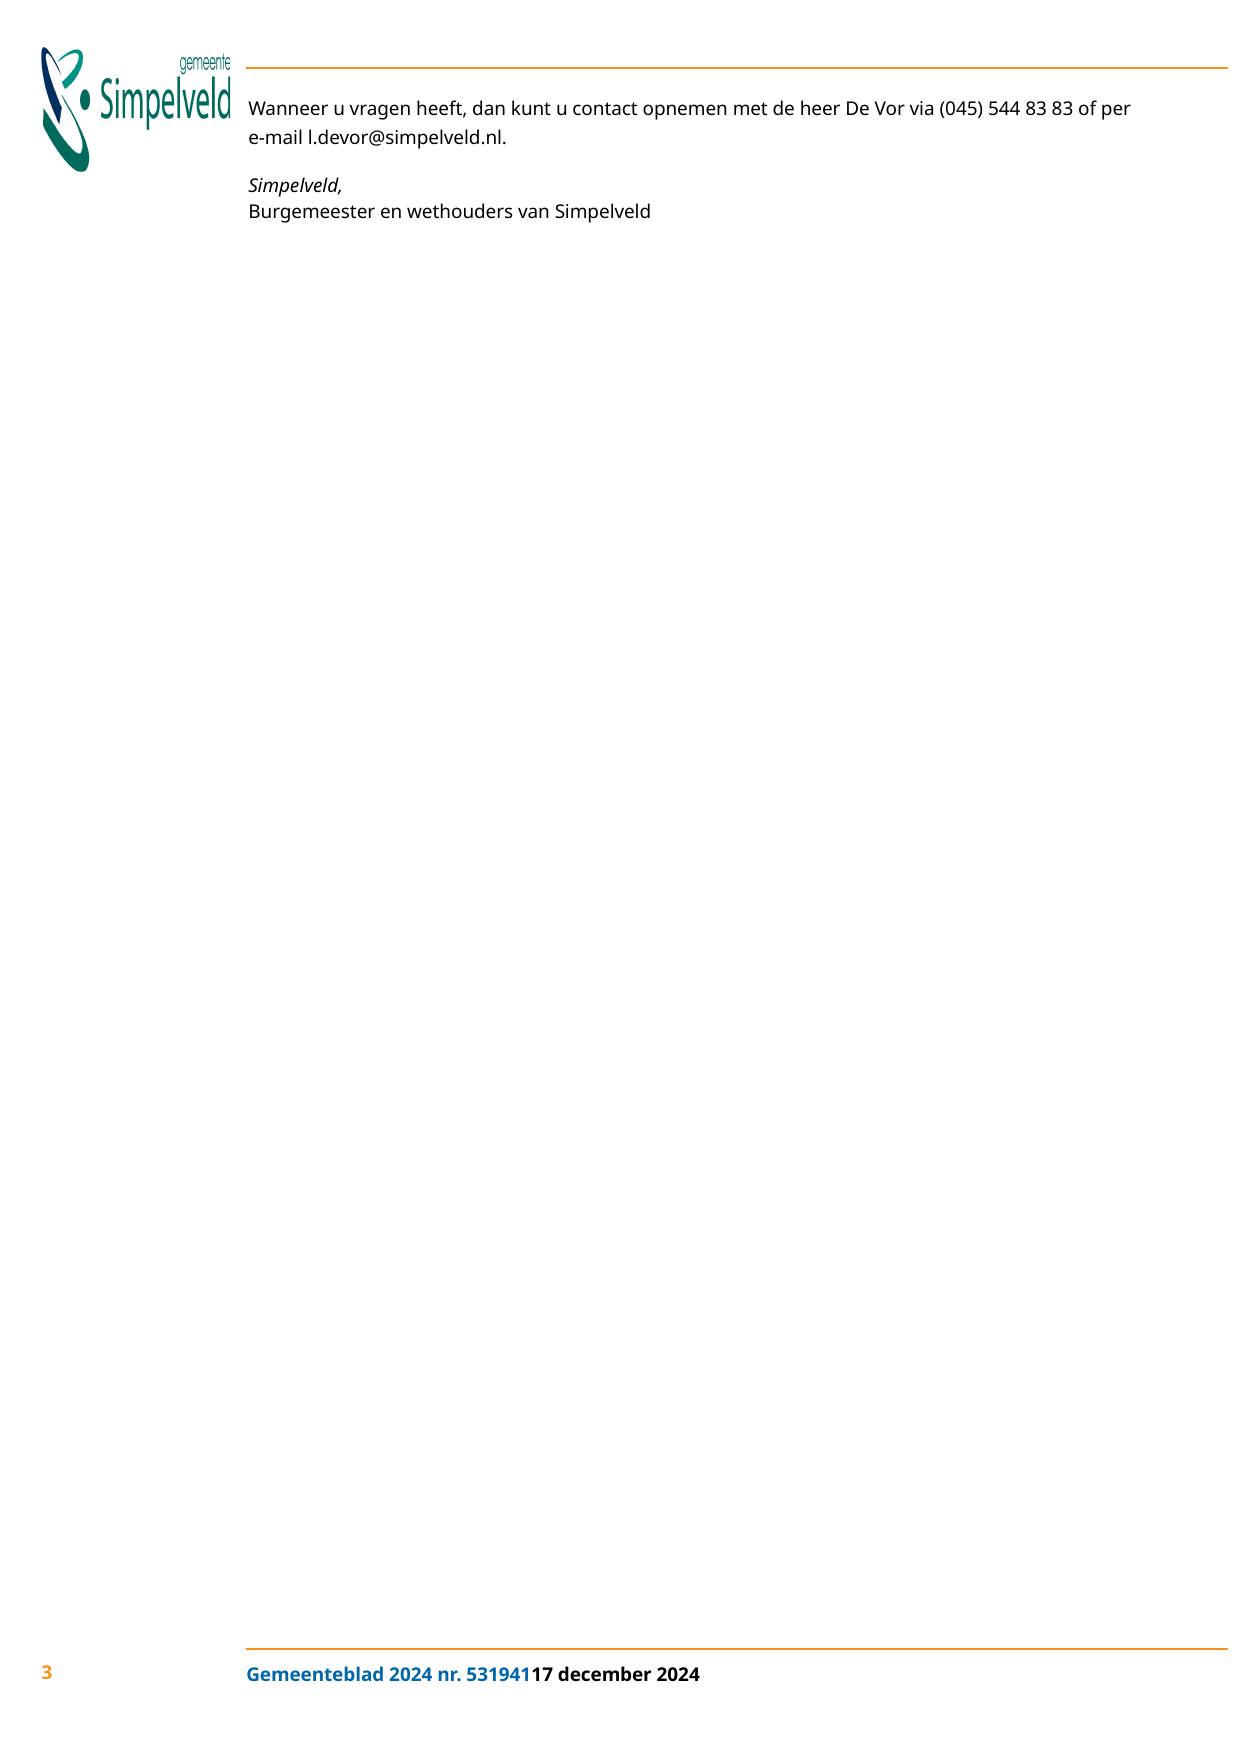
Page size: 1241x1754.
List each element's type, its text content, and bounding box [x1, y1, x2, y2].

text Wanneer u vragen heeft, dan kunt u contact opnemen met de heer De Vor via (045) 544 83 83 of per e-mail l.devor@simpelveld.nl. [248, 95, 1152, 150]
picture [41, 47, 231, 172]
text Simpelveld, [248, 172, 1152, 198]
text Burgemeester en wethouders van Simpelveld [248, 198, 1152, 224]
